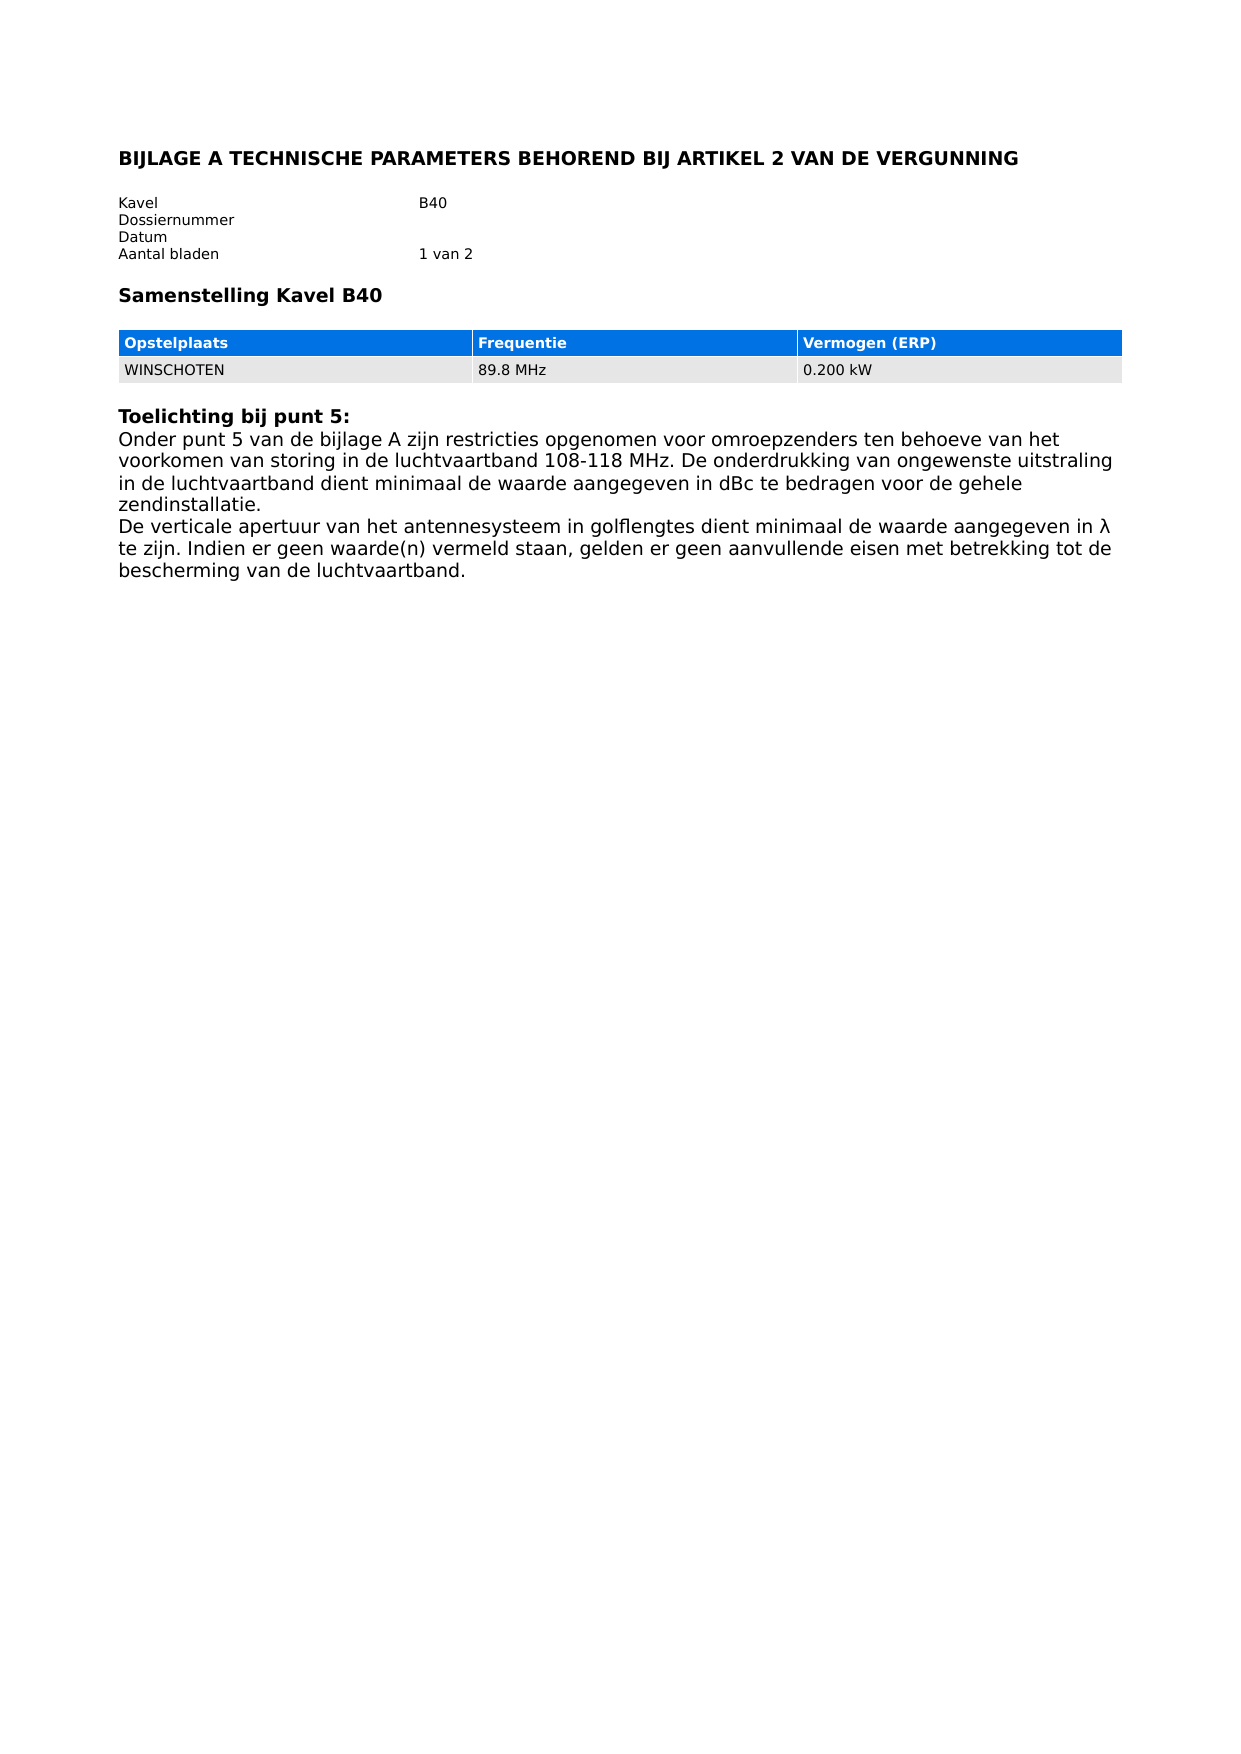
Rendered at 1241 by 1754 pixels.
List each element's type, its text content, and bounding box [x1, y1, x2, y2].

table_cell Aantal bladen [118, 246, 413, 263]
table_header Opstelplaats [119, 330, 472, 356]
subtitle BIJLAGE A TECHNISCHE PARAMETERS BEHOREND BIJ ARTIKEL 2 VAN DE VERGUNNING [118, 148, 1122, 170]
table_cell Datum [118, 229, 413, 246]
text Onder punt 5 van de bijlage A zijn restricties opgenomen voor omroepzenders ten behoeve van het voorkomen van storing in de luchtvaartband 108-118 MHz. De onderdrukking van ongewenste uitstraling in de luchtvaartband dient minimaal de waarde aangegeven in dBc te bedragen voor de gehele zendinstallatie. [118, 428, 1122, 516]
table_cell [413, 229, 1122, 246]
table_cell 89.8 MHz [473, 357, 797, 383]
table_cell 1 van 2 [413, 246, 1122, 263]
table_cell [413, 212, 1122, 229]
text De verticale apertuur van het antennesysteem in golflengtes dient minimaal de waarde aangegeven in λ te zijn. Indien er geen waarde(n) vermeld staan, gelden er geen aanvullende eisen met betrekking tot de bescherming van de luchtvaartband. [118, 516, 1122, 582]
table_header Vermogen (ERP) [798, 330, 1122, 356]
table_cell 0.200 kW [798, 357, 1122, 383]
table_header Kavel [118, 195, 413, 212]
table_header B40 [413, 195, 1122, 212]
text Toelichting bij punt 5: [118, 406, 1122, 428]
table_cell Dossiernummer [118, 212, 413, 229]
table_cell WINSCHOTEN [119, 357, 472, 383]
subtitle Samenstelling Kavel B40 [118, 285, 1122, 307]
table_header Frequentie [473, 330, 797, 356]
